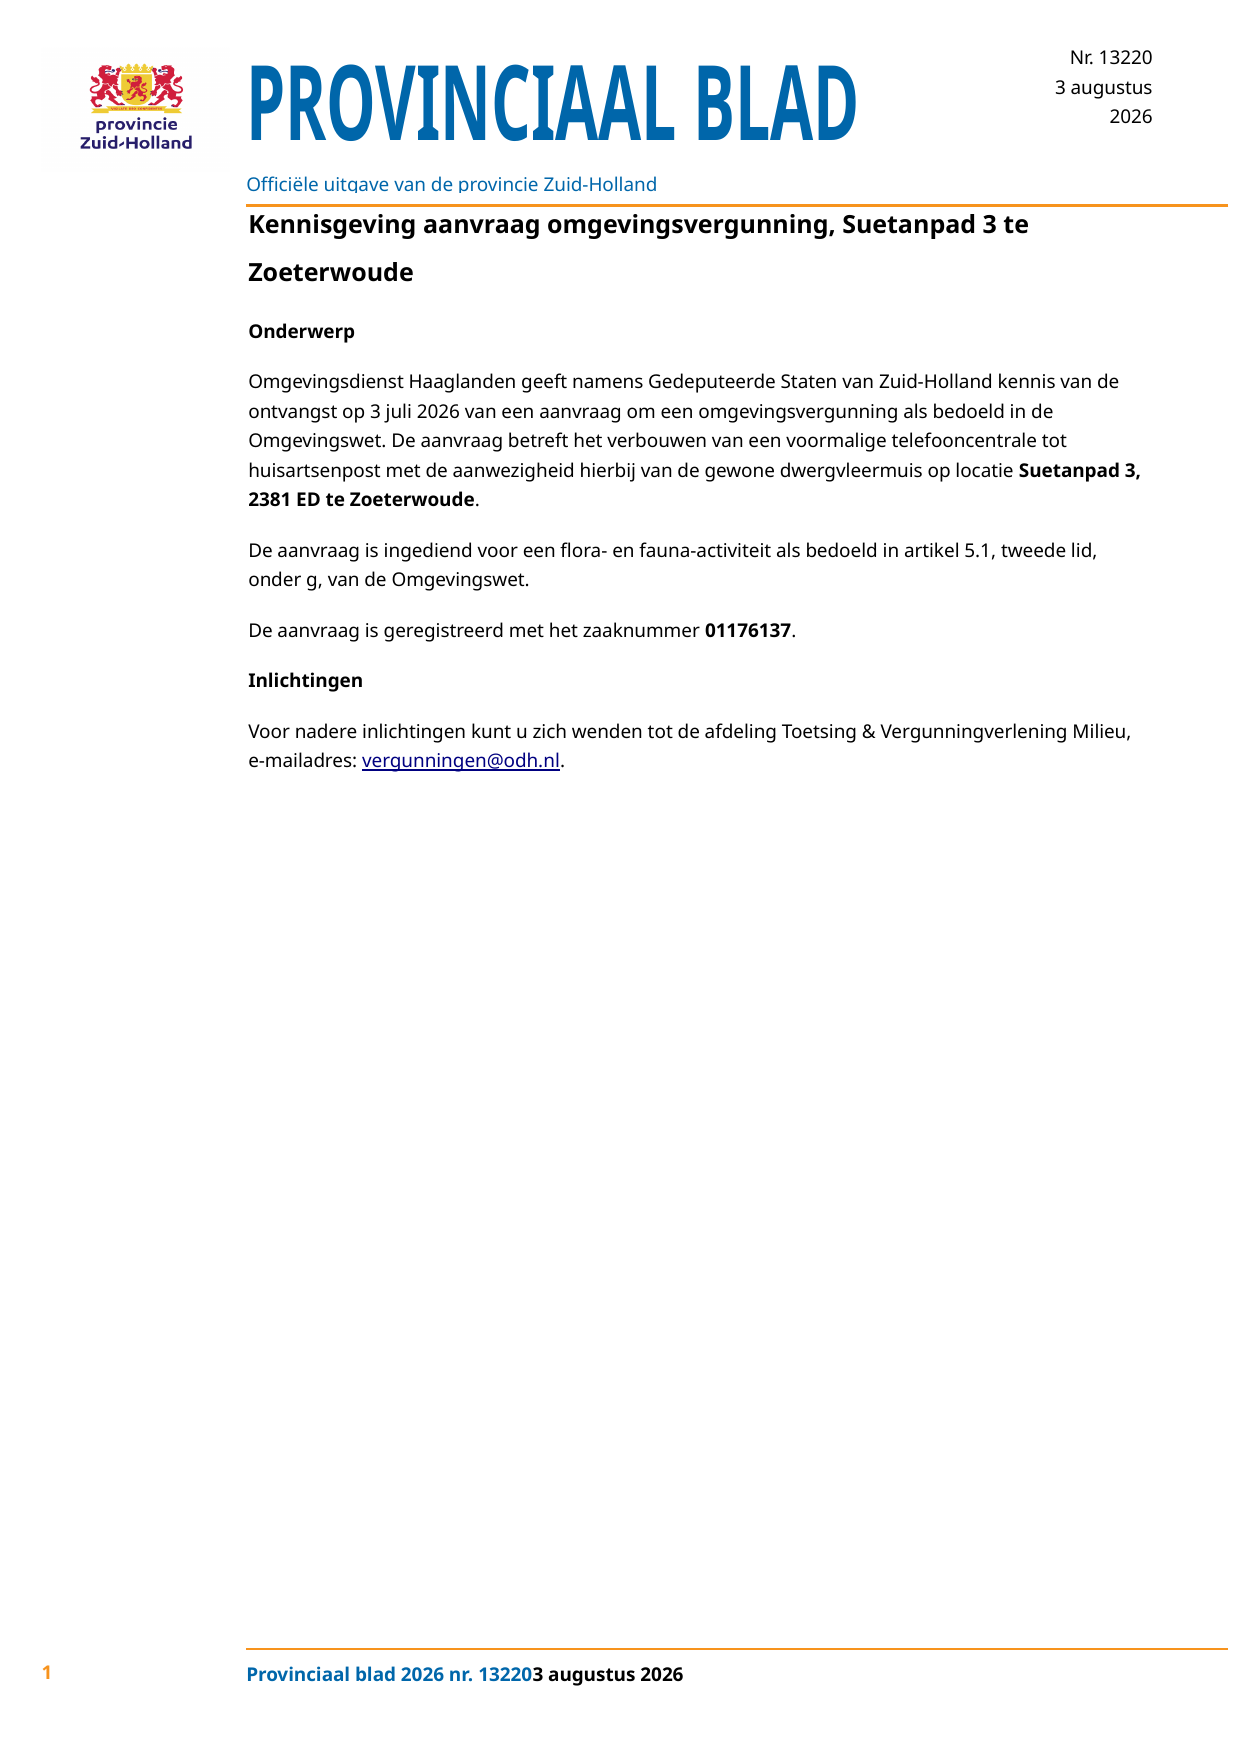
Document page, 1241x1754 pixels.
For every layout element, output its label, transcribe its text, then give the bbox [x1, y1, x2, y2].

text De aanvraag is ingediend voor een flora- en fauna-activiteit als bedoeld in artikel 5.1, tweede lid, onder g, van de Omgevingswet. [248, 537, 1152, 592]
text Onderwerp [248, 318, 1152, 344]
text Omgevingsdienst Haaglanden geeft namens Gedeputeerde Staten van Zuid-Holland kennis van de ontvangst op 3 juli 2026 van een aanvraag om een omgevingsvergunning als bedoeld in de Omgevingswet. De aanvraag betreft het verbouwen van een voormalige telefooncentrale tot huisartsenpost met de aanwezigheid hierbij van de gewone dwergvleermuis op locatie Suetanpad 3, 2381 ED te Zoeterwoude. [248, 368, 1152, 512]
picture [41, 47, 231, 172]
text De aanvraag is geregistreerd met het zaaknummer 01176137. [248, 617, 1152, 643]
text Inlichtingen [248, 667, 1152, 693]
text Voor nadere inlichtingen kunt u zich wenden tot de afdeling Toetsing & Vergunningverlening Milieu, e-mailadres: vergunningen@odh.nl. [248, 718, 1152, 773]
text Kennisgeving aanvraag omgevingsvergunning, Suetanpad 3 te Zoeterwoude [248, 207, 1152, 288]
